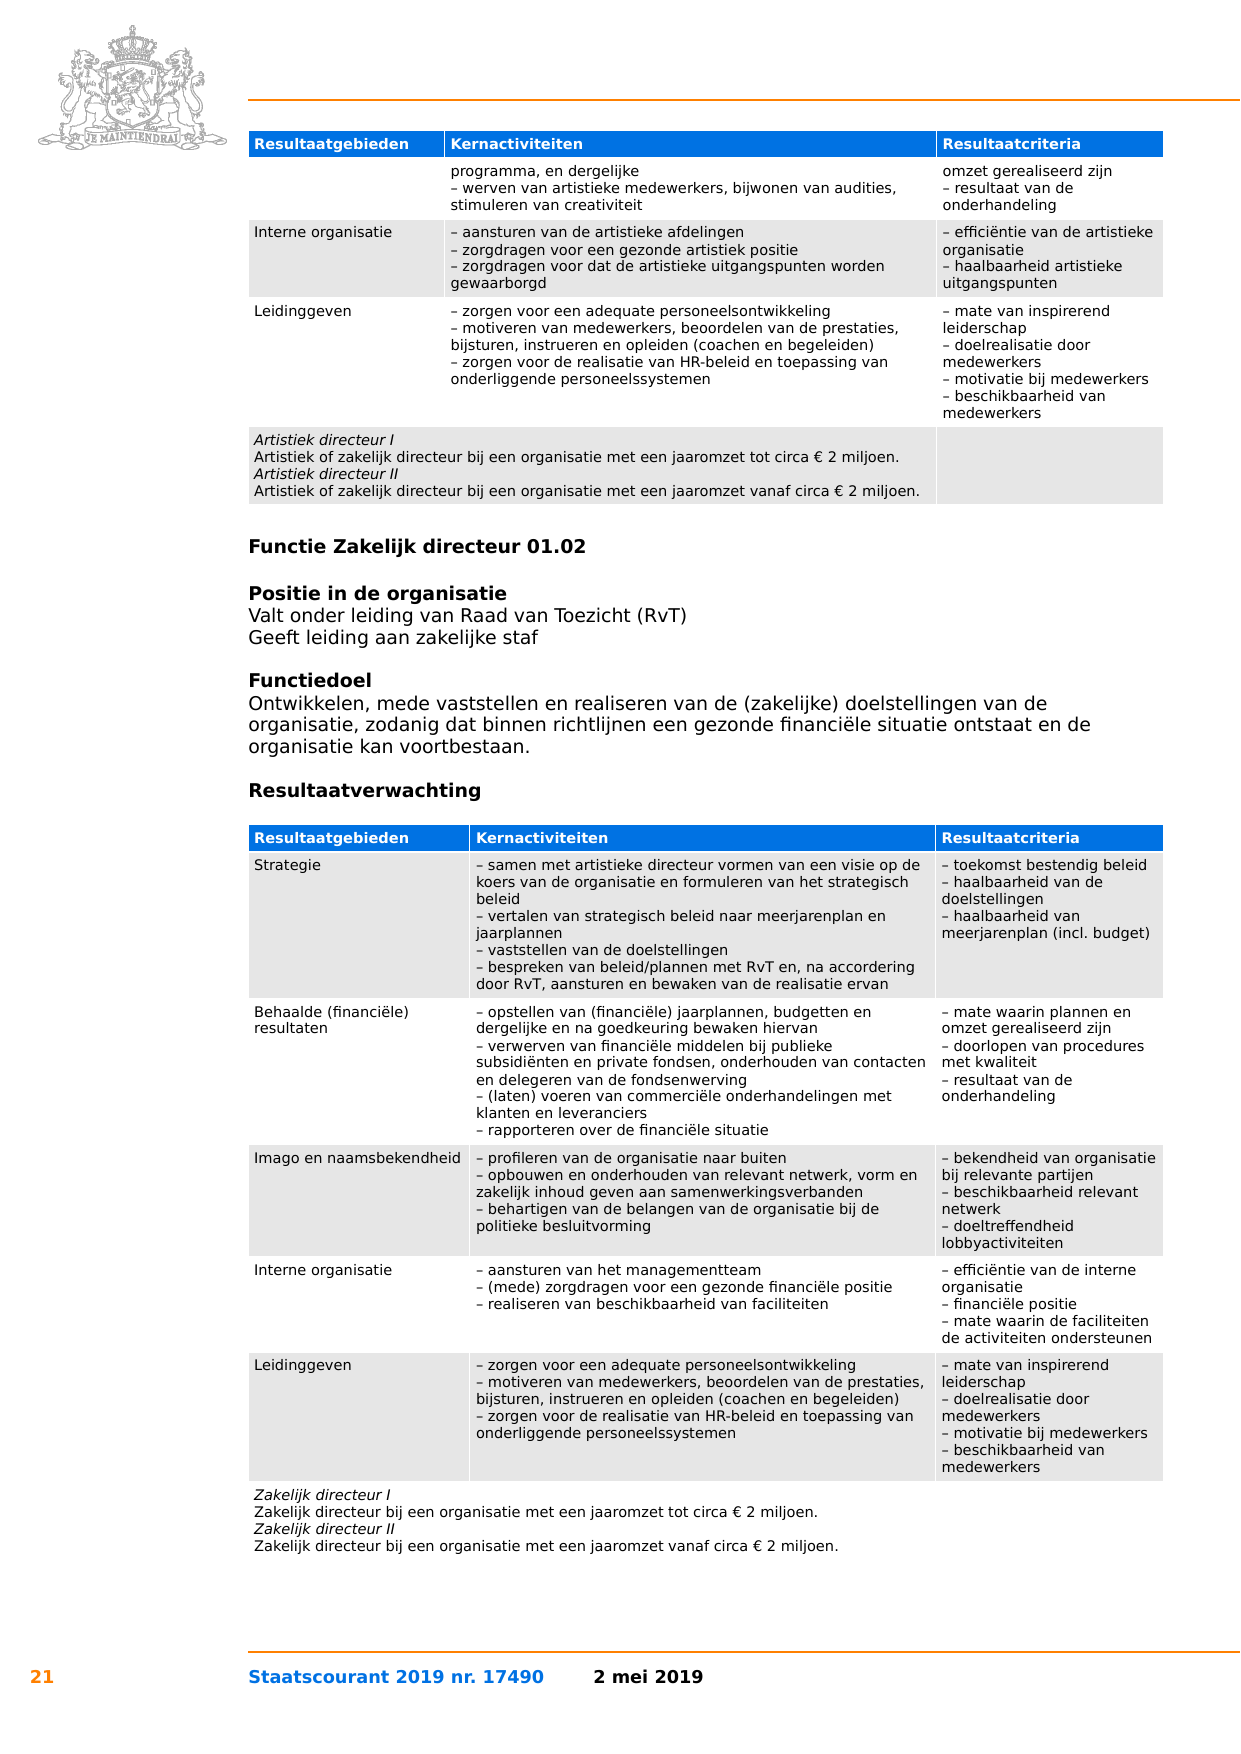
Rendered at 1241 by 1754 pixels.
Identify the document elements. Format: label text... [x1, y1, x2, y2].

table_cell – opstellen van (financiële) jaarplannen, budgetten en dergelijke en na goedkeuring bewaken hiervan – verwerven van financiële middelen bij publieke subsidiënten en private fondsen, onderhouden van contacten en delegeren van de fondsenwerving – (laten) voeren van commerciële onderhandelingen met klanten en leveranciers – rapporteren over de financiële situatie [470, 999, 935, 1144]
table_cell Zakelijk directeur I Zakelijk directeur bij een organisatie met een jaaromzet tot circa € 2 miljoen. Zakelijk directeur II Zakelijk directeur bij een organisatie met een jaaromzet vanaf circa € 2 miljoen. [249, 1482, 935, 1559]
table_cell – zorgen voor een adequate personeelsontwikkeling – motiveren van medewerkers, beoordelen van de prestaties, bijsturen, instrueren en opleiden (coachen en begeleiden) – zorgen voor de realisatie van HR-beleid en toepassing van onderliggende personeelssystemen [470, 1353, 935, 1481]
table_cell – toekomst bestendig beleid – haalbaarheid van de doelstellingen – haalbaarheid van meerjarenplan (incl. budget) [936, 853, 1163, 998]
table_cell Imago en naamsbekendheid [249, 1145, 469, 1256]
text Positie in de organisatie [248, 583, 1163, 604]
text Ontwikkelen, mede vaststellen en realiseren van de (zakelijke) doelstellingen van de organisatie, zodanig dat binnen richtlijnen een gezonde financiële situatie ontstaat en de organisatie kan voortbestaan. [248, 692, 1163, 758]
table_cell Leidinggeven [249, 298, 444, 426]
table_cell – profileren van de organisatie naar buiten – opbouwen en onderhouden van relevant netwerk, vorm en zakelijk inhoud geven aan samenwerkingsverbanden – behartigen van de belangen van de organisatie bij de politieke besluitvorming [470, 1145, 935, 1256]
table_cell programma, en dergelijke – werven van artistieke medewerkers, bijwonen van audities, stimuleren van creativiteit [445, 158, 936, 219]
table_cell Behaalde (financiële) resultaten [249, 999, 469, 1144]
table_cell [249, 158, 444, 219]
table_cell – efficiëntie van de interne organisatie – financiële positie – mate waarin de faciliteiten de activiteiten ondersteunen [936, 1257, 1163, 1352]
table_cell – mate van inspirerend leiderschap – doelrealisatie door medewerkers – motivatie bij medewerkers – beschikbaarheid van medewerkers [936, 1353, 1163, 1481]
table_cell [936, 1482, 1163, 1559]
table_cell – aansturen van het managementteam – (mede) zorgdragen voor een gezonde financiële positie – realiseren van beschikbaarheid van faciliteiten [470, 1257, 935, 1352]
text Geeft leiding aan zakelijke staf [248, 627, 1163, 648]
table_header Kernactiviteiten [445, 131, 936, 157]
table_header Resultaatcriteria [937, 131, 1163, 157]
text Resultaatverwachting [248, 780, 1163, 802]
table_header Resultaatcriteria [936, 825, 1163, 851]
table_cell – efficiëntie van de artistieke organisatie – haalbaarheid artistieke uitgangspunten [937, 220, 1163, 297]
text Valt onder leiding van Raad van Toezicht (RvT) [248, 604, 1163, 627]
table_cell omzet gerealiseerd zijn – resultaat van de onderhandeling [937, 158, 1163, 219]
table_cell Leidinggeven [249, 1353, 469, 1481]
table_cell – aansturen van de artistieke afdelingen – zorgdragen voor een gezonde artistiek positie – zorgdragen voor dat de artistieke uitgangspunten worden gewaarborgd [445, 220, 936, 297]
table_cell Artistiek directeur I Artistiek of zakelijk directeur bij een organisatie met een jaaromzet tot circa € 2 miljoen. Artistiek directeur II Artistiek of zakelijk directeur bij een organisatie met een jaaromzet vanaf circa € 2 miljoen. [249, 427, 936, 504]
table_cell Interne organisatie [249, 1257, 469, 1352]
table_cell – samen met artistieke directeur vormen van een visie op de koers van de organisatie en formuleren van het strategisch beleid – vertalen van strategisch beleid naar meerjarenplan en jaarplannen – vaststellen van de doelstellingen – bespreken van beleid/plannen met RvT en, na accordering door RvT, aansturen en bewaken van de realisatie ervan [470, 853, 935, 998]
table_header Kernactiviteiten [470, 825, 935, 851]
table_cell Interne organisatie [249, 220, 444, 297]
table_header Resultaatgebieden [249, 825, 469, 851]
table_cell – mate van inspirerend leiderschap – doelrealisatie door medewerkers – motivatie bij medewerkers – beschikbaarheid van medewerkers [937, 298, 1163, 426]
table_cell Strategie [249, 853, 469, 998]
text Functiedoel [248, 670, 1163, 692]
subtitle Functie Zakelijk directeur 01.02 [248, 536, 1163, 558]
table_header Resultaatgebieden [249, 131, 444, 157]
table_cell – bekendheid van organisatie bij relevante partijen – beschikbaarheid relevant netwerk – doeltreffendheid lobbyactiviteiten [936, 1145, 1163, 1256]
table_cell – zorgen voor een adequate personeelsontwikkeling – motiveren van medewerkers, beoordelen van de prestaties, bijsturen, instrueren en opleiden (coachen en begeleiden) – zorgen voor de realisatie van HR-beleid en toepassing van onderliggende personeelssystemen [445, 298, 936, 426]
table_cell – mate waarin plannen en omzet gerealiseerd zijn – doorlopen van procedures met kwaliteit – resultaat van de onderhandeling [936, 999, 1163, 1144]
picture [38, 25, 227, 150]
table_cell [937, 427, 1163, 504]
